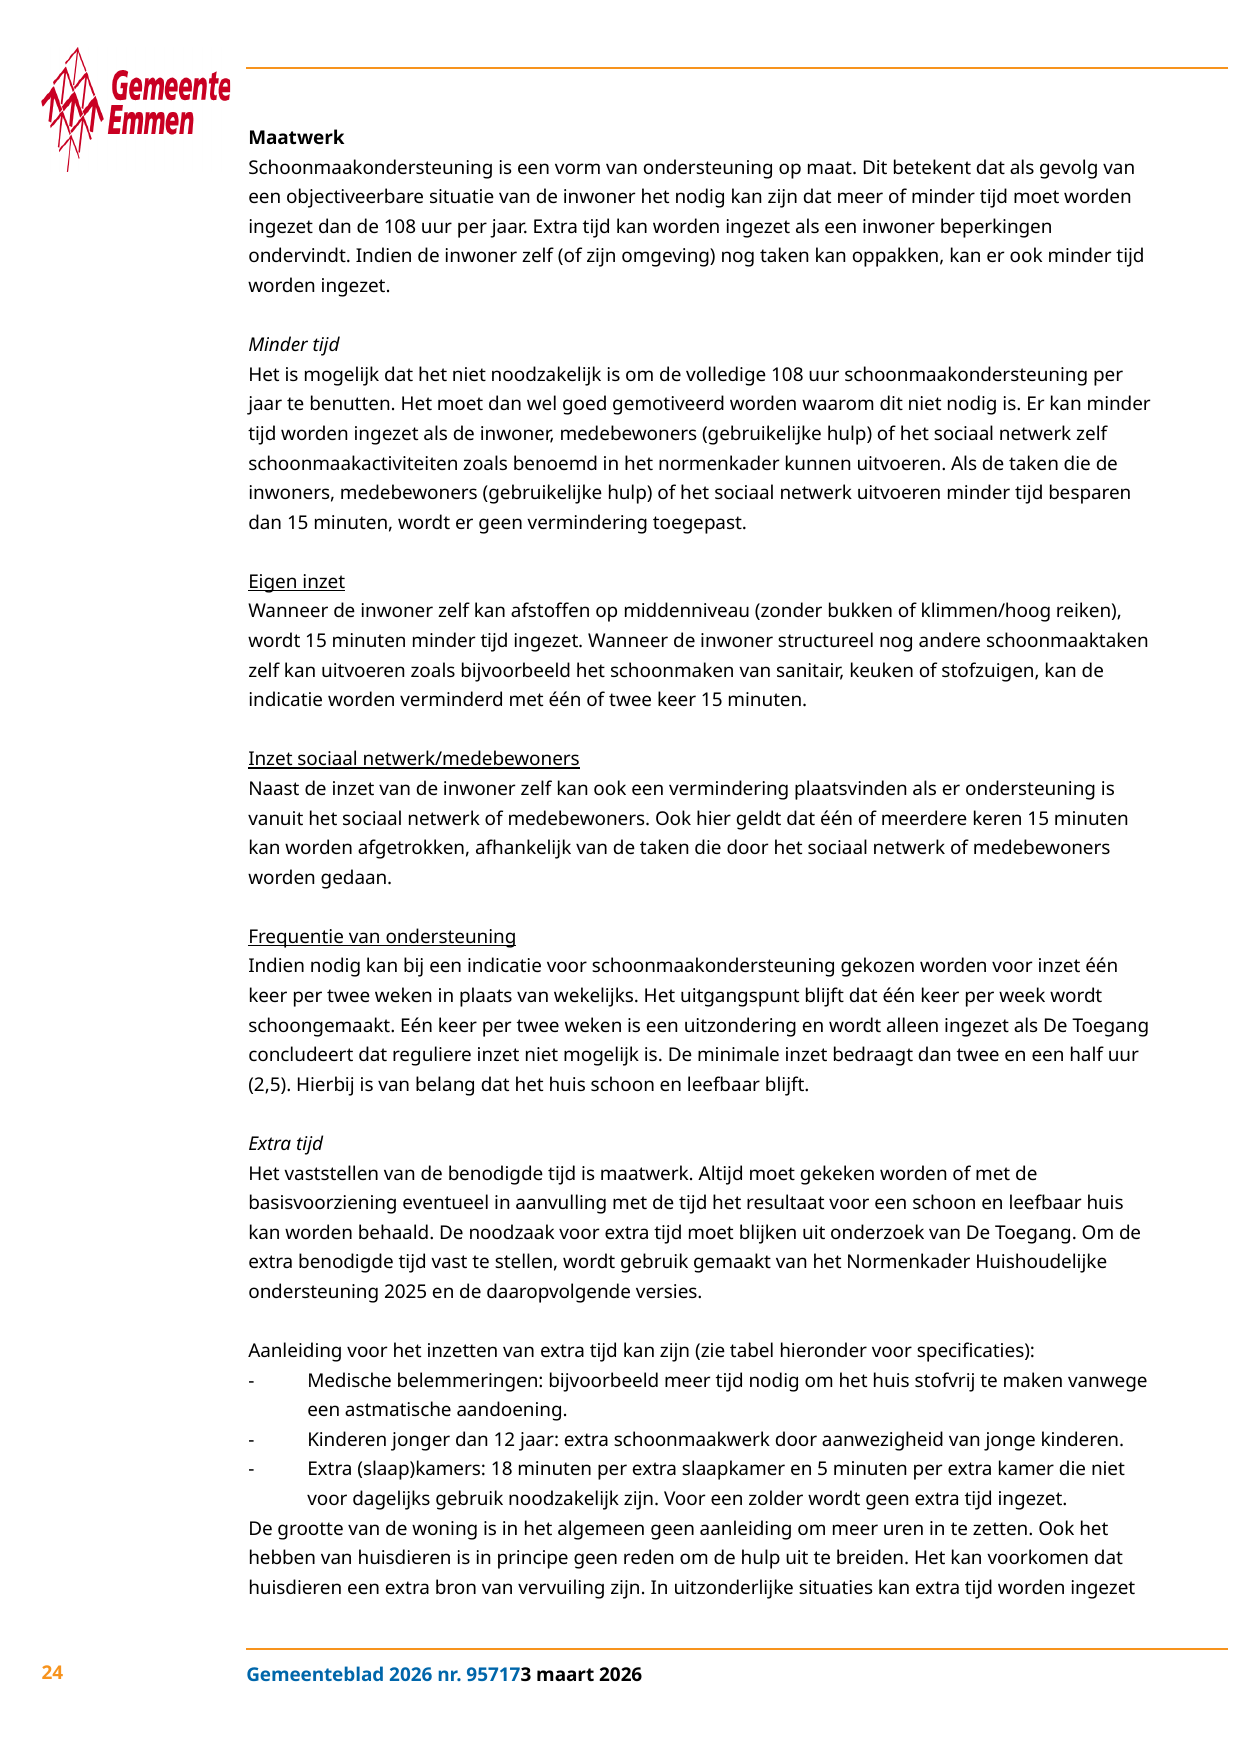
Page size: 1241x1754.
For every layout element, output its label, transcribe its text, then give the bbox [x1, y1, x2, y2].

text De grootte van de woning is in het algemeen geen aanleiding om meer uren in te zetten. Ook het hebben van huisdieren is in principe geen reden om de hulp uit te breiden. Het kan voorkomen dat huisdieren een extra bron van vervuiling zijn. In uitzonderlijke situaties kan extra tijd worden ingezet [248, 1515, 1152, 1600]
text Extra tijd [248, 1130, 1152, 1156]
text Naast de inzet van de inwoner zelf kan ook een vermindering plaatsvinden als er ondersteuning is vanuit het sociaal netwerk of medebewoners. Ook hier geldt dat één of meerdere keren 15 minuten kan worden afgetrokken, afhankelijk van de taken die door het sociaal netwerk of medebewoners worden gedaan. [248, 775, 1152, 890]
text Indien nodig kan bij een indicatie voor schoonmaakondersteuning gekozen worden voor inzet één keer per twee weken in plaats van wekelijks. Het uitgangspunt blijft dat één keer per week wordt schoongemaakt. Eén keer per twee weken is een uitzondering en wordt alleen ingezet als De Toegang concludeert dat reguliere inzet niet mogelijk is. De minimale inzet bedraagt dan twee en een half uur (2,5). Hierbij is van belang dat het huis schoon en leefbaar blijft. [248, 953, 1152, 1097]
text Schoonmaakondersteuning is een vorm van ondersteuning op maat. Dit betekent dat als gevolg van een objectiveerbare situatie van de inwoner het nodig kan zijn dat meer of minder tijd moet worden ingezet dan de 108 uur per jaar. Extra tijd kan worden ingezet als een inwoner beperkingen ondervindt. Indien de inwoner zelf (of zijn omgeving) nog taken kan oppakken, kan er ook minder tijd worden ingezet. [248, 154, 1152, 298]
list Medische belemmeringen: bijvoorbeeld meer tijd nodig om het huis stofvrij te maken vanwege een astmatische aandoening. [248, 1367, 1152, 1422]
text Eigen inzet [248, 568, 1152, 594]
list Kinderen jonger dan 12 jaar: extra schoonmaakwerk door aanwezigheid van jonge kinderen. [248, 1426, 1152, 1452]
picture [41, 47, 231, 172]
text Het is mogelijk dat het niet noodzakelijk is om de volledige 108 uur schoonmaakondersteuning per jaar te benutten. Het moet dan wel goed gemotiveerd worden waarom dit niet nodig is. Er kan minder tijd worden ingezet als de inwoner, medebewoners (gebruikelijke hulp) of het sociaal netwerk zelf schoonmaakactiviteiten zoals benoemd in het normenkader kunnen uitvoeren. Als de taken die de inwoners, medebewoners (gebruikelijke hulp) of het sociaal netwerk uitvoeren minder tijd besparen dan 15 minuten, wordt er geen vermindering toegepast. [248, 361, 1152, 535]
text Maatwerk [248, 124, 1152, 150]
text Frequentie van ondersteuning [248, 923, 1152, 949]
text Het vaststellen van de benodigde tijd is maatwerk. Altijd moet gekeken worden of met de basisvoorziening eventueel in aanvulling met de tijd het resultaat voor een schoon en leefbaar huis kan worden behaald. De noodzaak voor extra tijd moet blijken uit onderzoek van De Toegang. Om de extra benodigde tijd vast te stellen, wordt gebruik gemaakt van het Normenkader Huishoudelijke ondersteuning 2025 en de daaropvolgende versies. [248, 1160, 1152, 1304]
text Minder tijd [248, 331, 1152, 357]
text Inzet sociaal netwerk/medebewoners [248, 746, 1152, 771]
text Aanleiding voor het inzetten van extra tijd kan zijn (zie tabel hieronder voor specificaties): [248, 1337, 1152, 1363]
list Extra (slaap)kamers: 18 minuten per extra slaapkamer en 5 minuten per extra kamer die niet voor dagelijks gebruik noodzakelijk zijn. Voor een zolder wordt geen extra tijd ingezet. [248, 1456, 1152, 1511]
text Wanneer de inwoner zelf kan afstoffen op middenniveau (zonder bukken of klimmen/hoog reiken), wordt 15 minuten minder tijd ingezet. Wanneer de inwoner structureel nog andere schoonmaaktaken zelf kan uitvoeren zoals bijvoorbeeld het schoonmaken van sanitair, keuken of stofzuigen, kan de indicatie worden verminderd met één of twee keer 15 minuten. [248, 598, 1152, 712]
